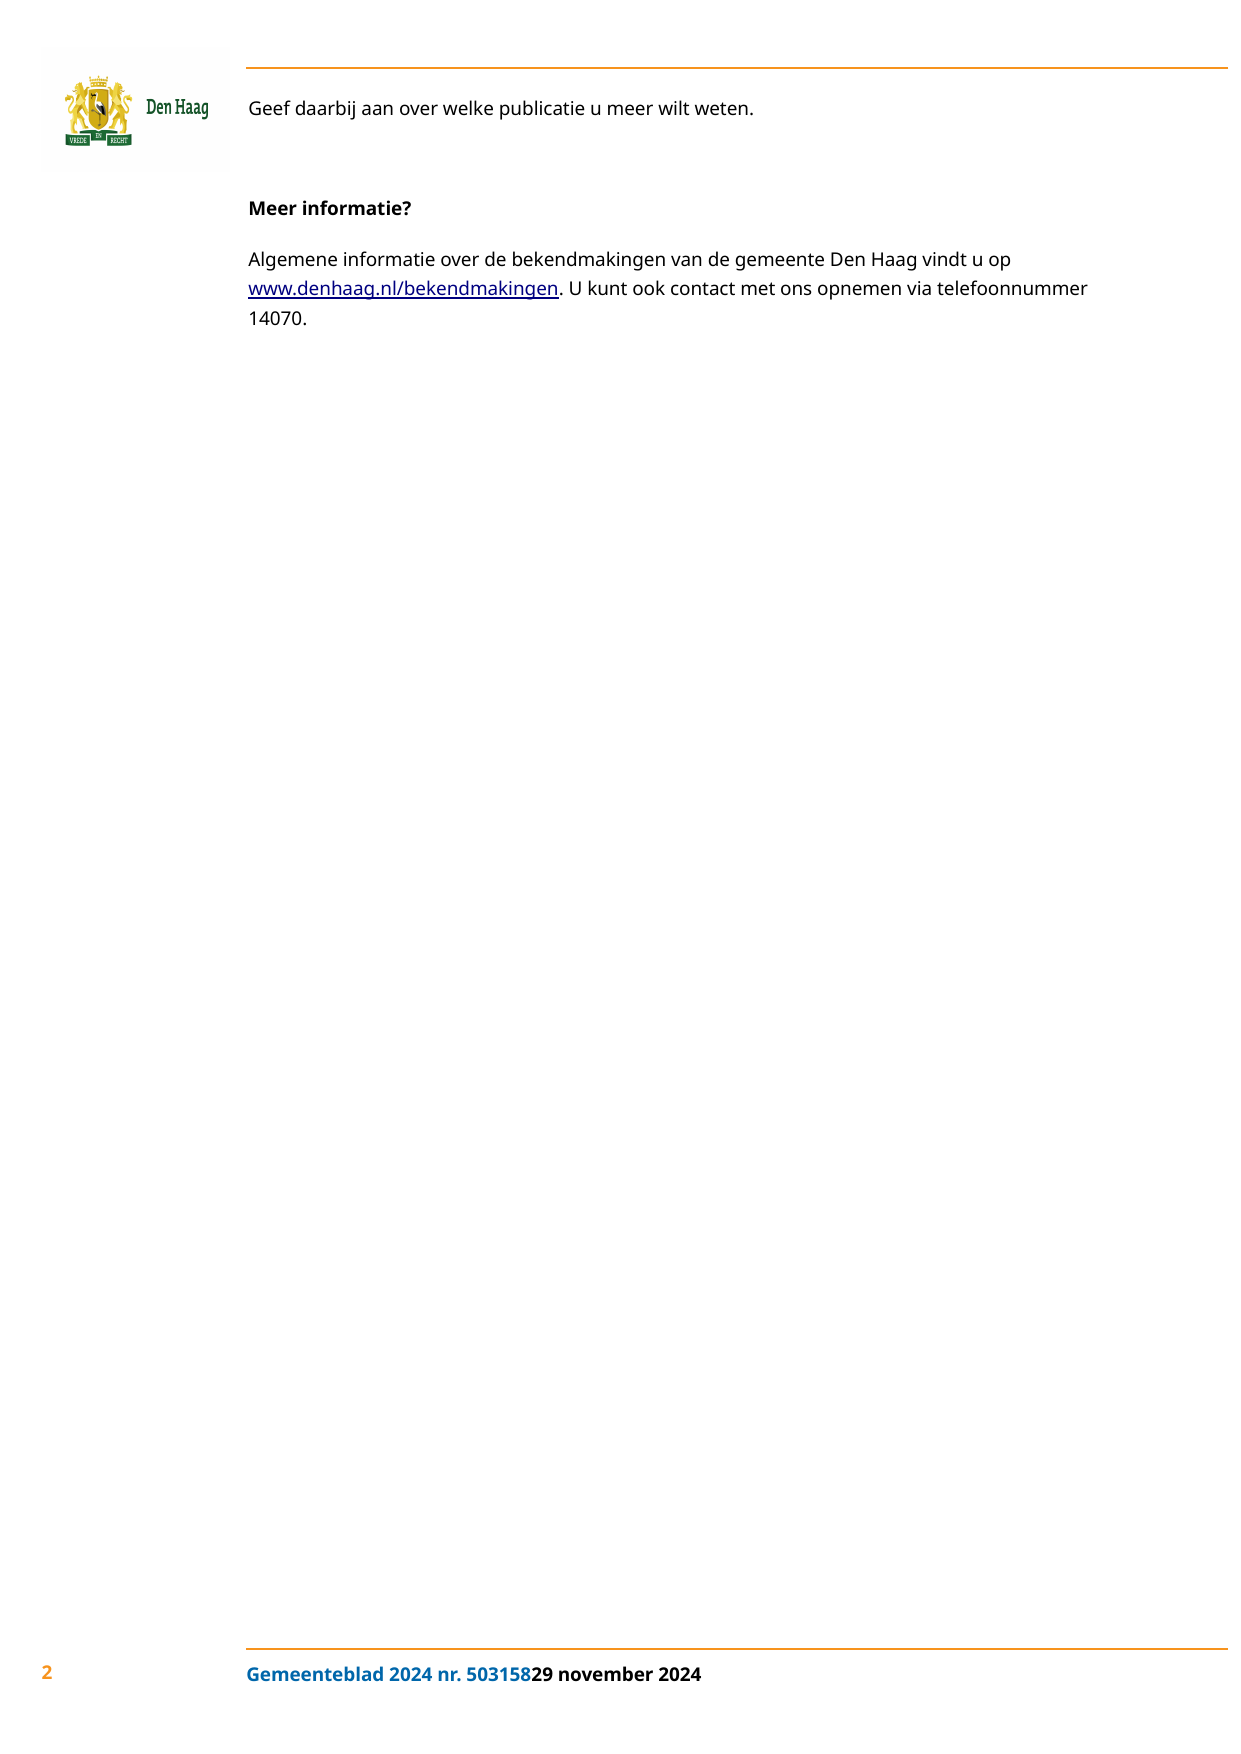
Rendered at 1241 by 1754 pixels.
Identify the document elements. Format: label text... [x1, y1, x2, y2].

text Geef daarbij aan over welke publicatie u meer wilt weten. [248, 95, 1152, 121]
text Meer informatie? [248, 196, 1152, 221]
text Algemene informatie over de bekendmakingen van de gemeente Den Haag vindt u op www.denhaag.nl/bekendmakingen. U kunt ook contact met ons opnemen via telefoonnummer 14070. [248, 246, 1152, 331]
picture [41, 47, 231, 172]
